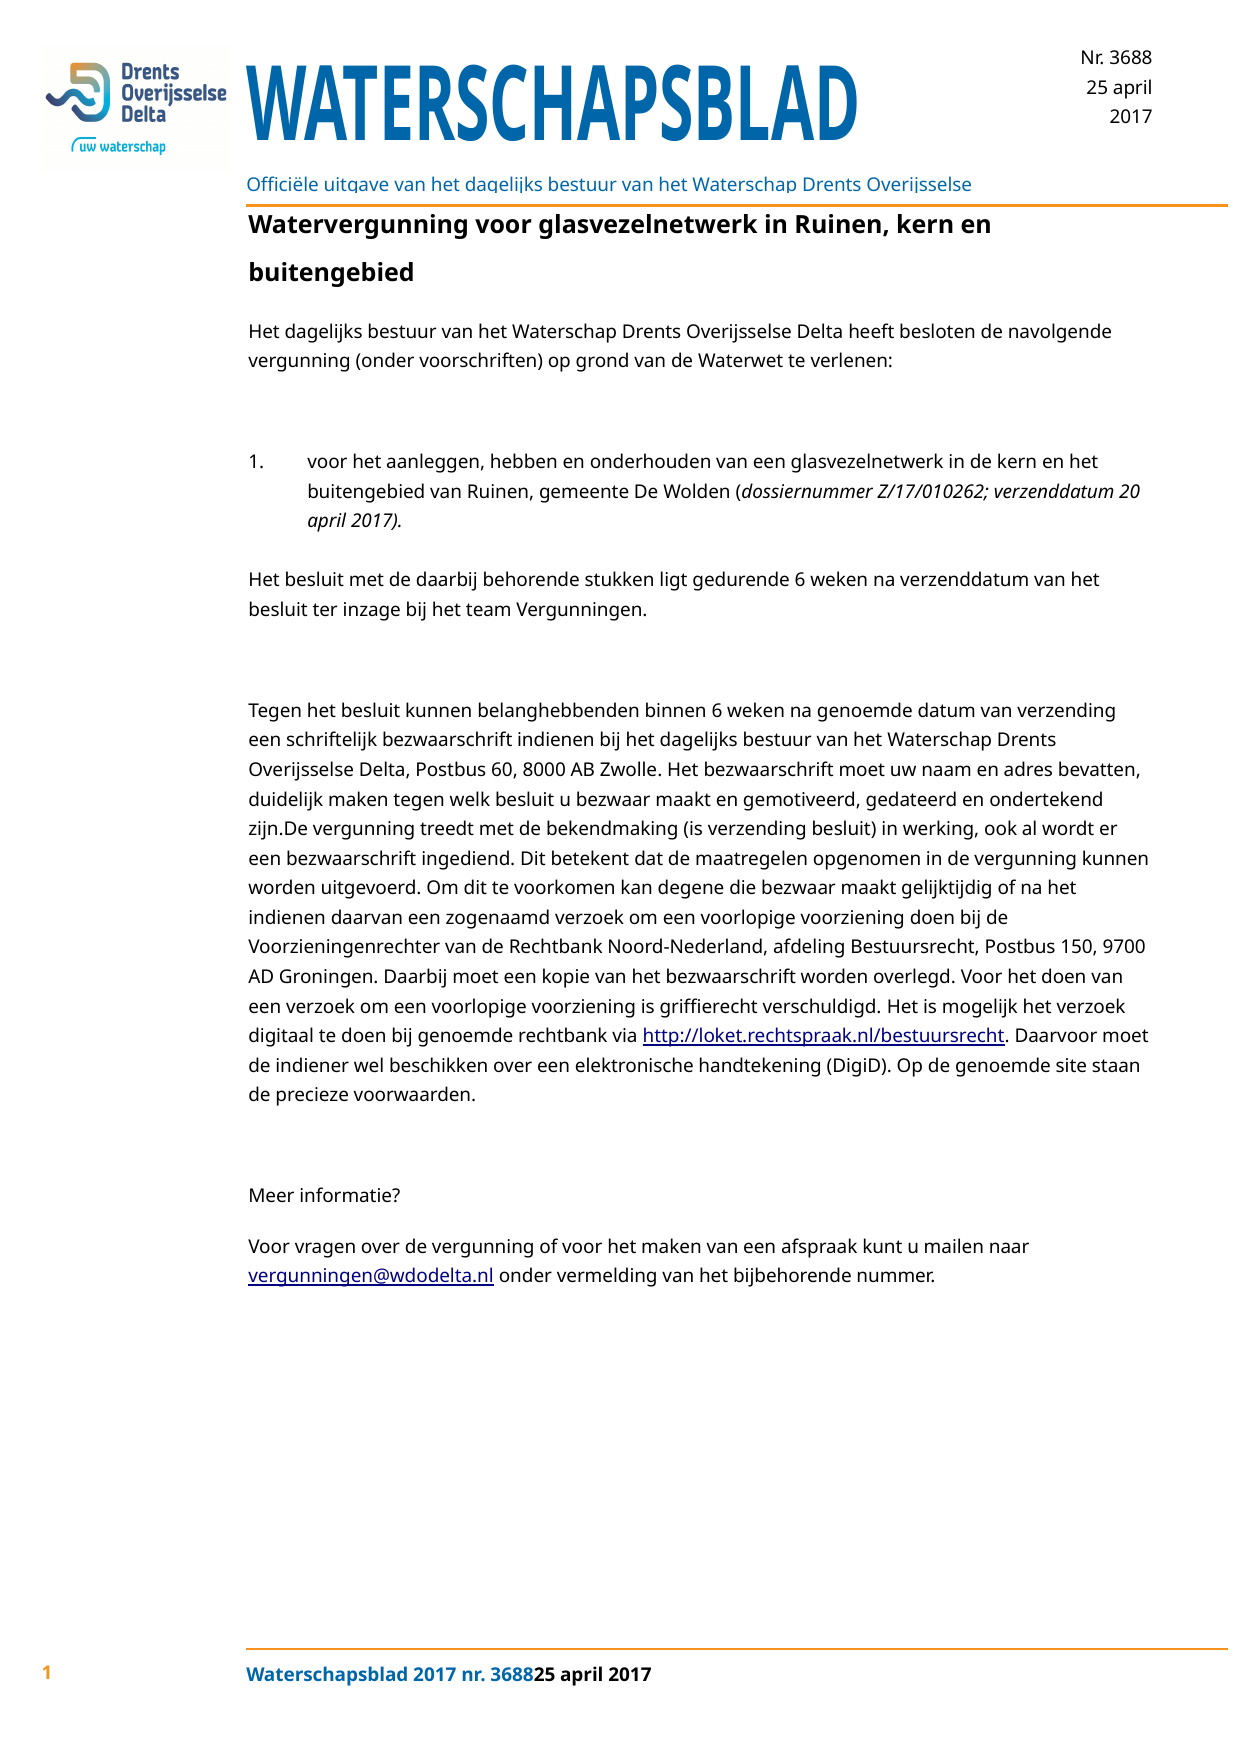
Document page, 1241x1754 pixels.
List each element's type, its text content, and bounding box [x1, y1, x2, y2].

text Het dagelijks bestuur van het Waterschap Drents Overijsselse Delta heeft besloten de navolgende vergunning (onder voorschriften) op grond van de Waterwet te verlenen: [248, 318, 1152, 373]
text Watervergunning voor glasvezelnetwerk in Ruinen, kern en buitengebied [248, 207, 1152, 288]
picture [41, 47, 231, 172]
text Tegen het besluit kunnen belanghebbenden binnen 6 weken na genoemde datum van verzending een schriftelijk bezwaarschrift indienen bij het dagelijks bestuur van het Waterschap Drents Overijsselse Delta, Postbus 60, 8000 AB Zwolle. Het bezwaarschrift moet uw naam en adres bevatten, duidelijk maken tegen welk besluit u bezwaar maakt en gemotiveerd, gedateerd en ondertekend zijn.De vergunning treedt met de bekendmaking (is verzending besluit) in werking, ook al wordt er een bezwaarschrift ingediend. Dit betekent dat de maatregelen opgenomen in de vergunning kunnen worden uitgevoerd. Om dit te voorkomen kan degene die bezwaar maakt gelijktijdig of na het indienen daarvan een zogenaamd verzoek om een voorlopige voorziening doen bij de Voorzieningenrechter van de Rechtbank Noord-Nederland, afdeling Bestuursrecht, Postbus 150, 9700 AD Groningen. Daarbij moet een kopie van het bezwaarschrift worden overlegd. Voor het doen van een verzoek om een voorlopige voorziening is griffierecht verschuldigd. Het is mogelijk het verzoek digitaal te doen bij genoemde rechtbank via http://loket.rechtspraak.nl/bestuursrecht. Daarvoor moet de indiener wel beschikken over een elektronische handtekening (DigiD). Op de genoemde site staan de precieze voorwaarden. [248, 697, 1152, 1107]
list voor het aanleggen, hebben en onderhouden van een glasvezelnetwerk in de kern en het buitengebied van Ruinen, gemeente De Wolden (dossiernummer Z/17/010262; verzenddatum 20 april 2017). [248, 448, 1152, 533]
text Het besluit met de daarbij behorende stukken ligt gedurende 6 weken na verzenddatum van het besluit ter inzage bij het team Vergunningen. [248, 567, 1152, 622]
text Voor vragen over de vergunning of voor het maken van een afspraak kunt u mailen naar vergunningen@wdodelta.nl onder vermelding van het bijbehorende nummer. [248, 1233, 1152, 1288]
text Meer informatie? [248, 1182, 1152, 1208]
